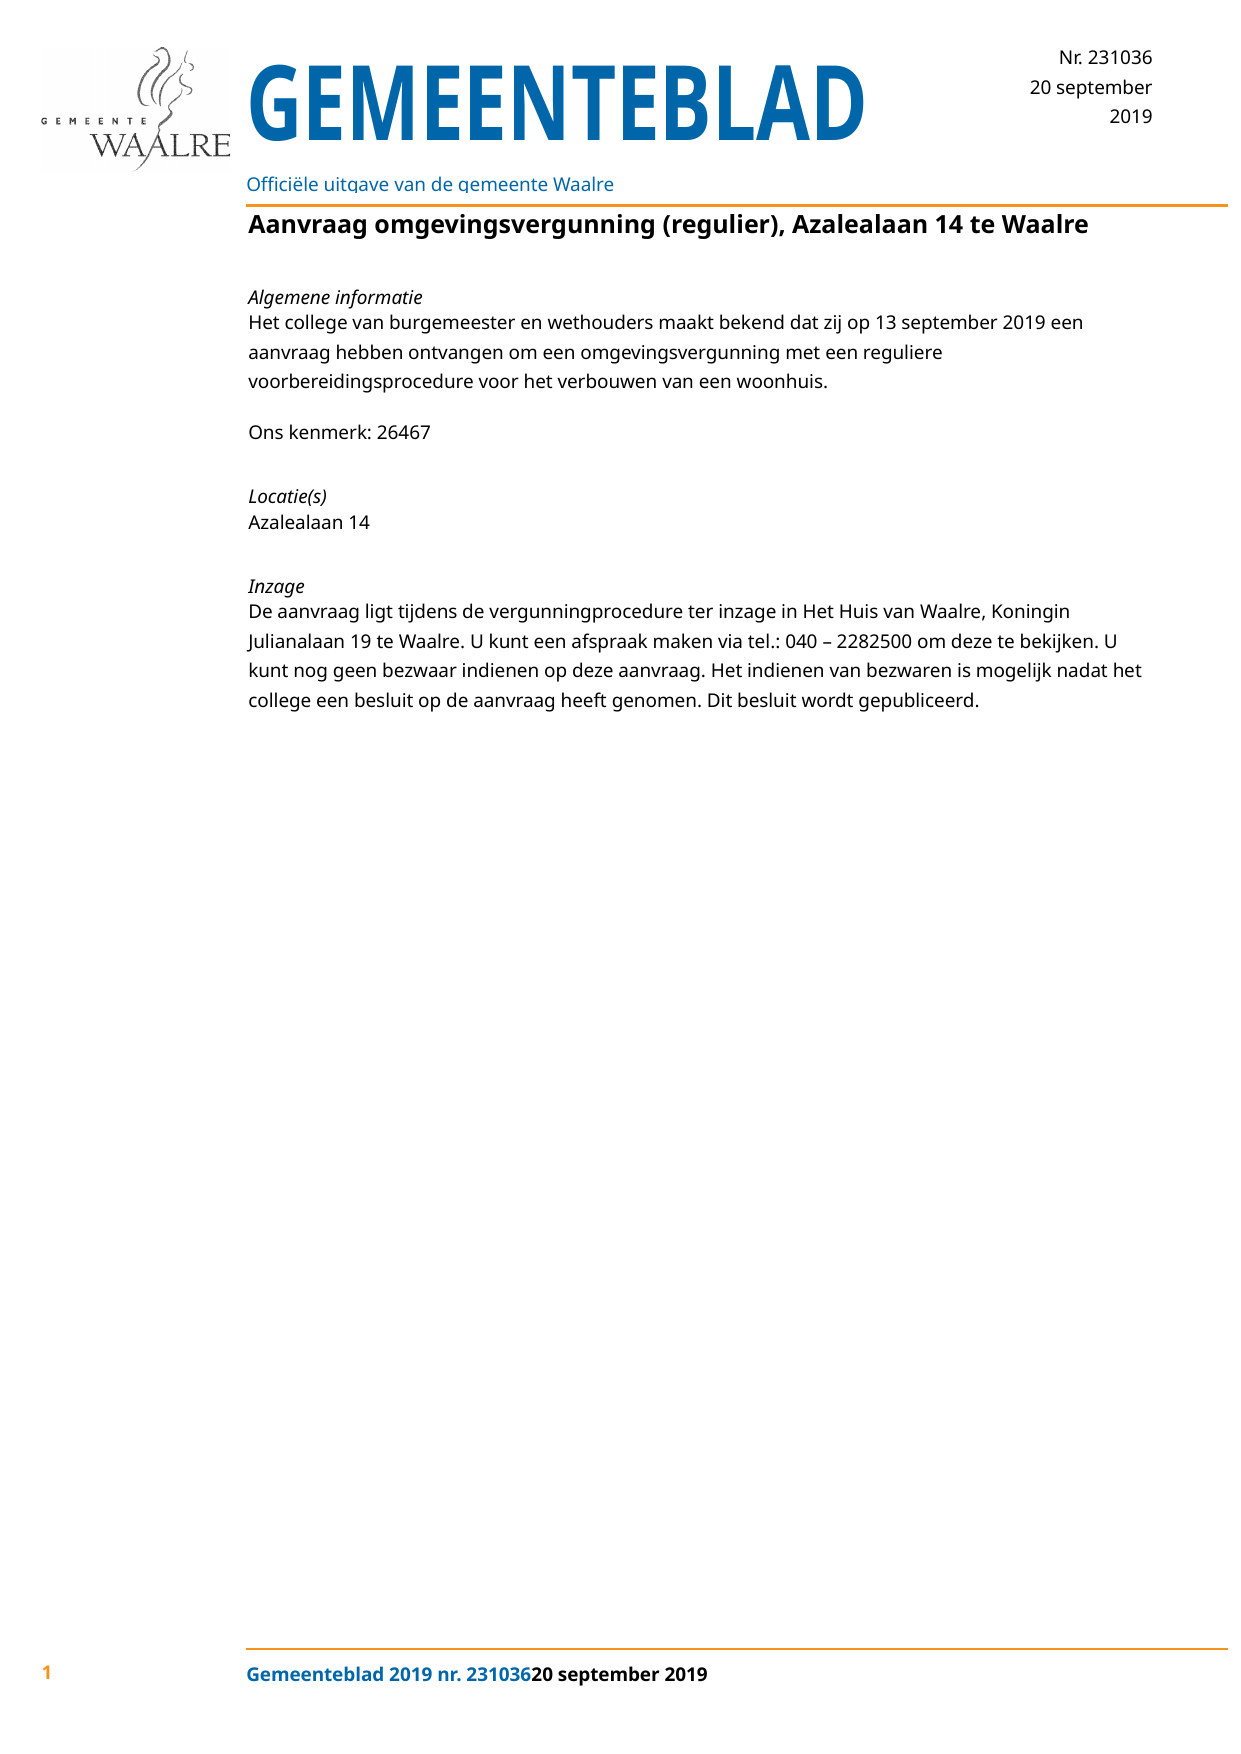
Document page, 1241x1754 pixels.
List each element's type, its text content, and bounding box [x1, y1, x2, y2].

text Azalealaan 14 [248, 509, 1152, 534]
text Inzage [248, 573, 1152, 598]
text Locatie(s) [248, 483, 1152, 509]
picture [41, 47, 231, 172]
text Algemene informatie [248, 284, 1152, 309]
text Het college van burgemeester en wethouders maakt bekend dat zij op 13 september 2019 een aanvraag hebben ontvangen om een omgevingsvergunning met een reguliere voorbereidingsprocedure voor het verbouwen van een woonhuis. [248, 309, 1152, 394]
text Aanvraag omgevingsvergunning (regulier), Azalealaan 14 te Waalre [248, 207, 1152, 241]
text Ons kenmerk: 26467 [248, 419, 1152, 445]
text De aanvraag ligt tijdens de vergunningprocedure ter inzage in Het Huis van Waalre, Koningin Julianalaan 19 te Waalre. U kunt een afspraak maken via tel.: 040 – 2282500 om deze te bekijken. U kunt nog geen bezwaar indienen op deze aanvraag. Het indienen van bezwaren is mogelijk nadat het college een besluit op de aanvraag heeft genomen. Dit besluit wordt gepubliceerd. [248, 598, 1152, 713]
